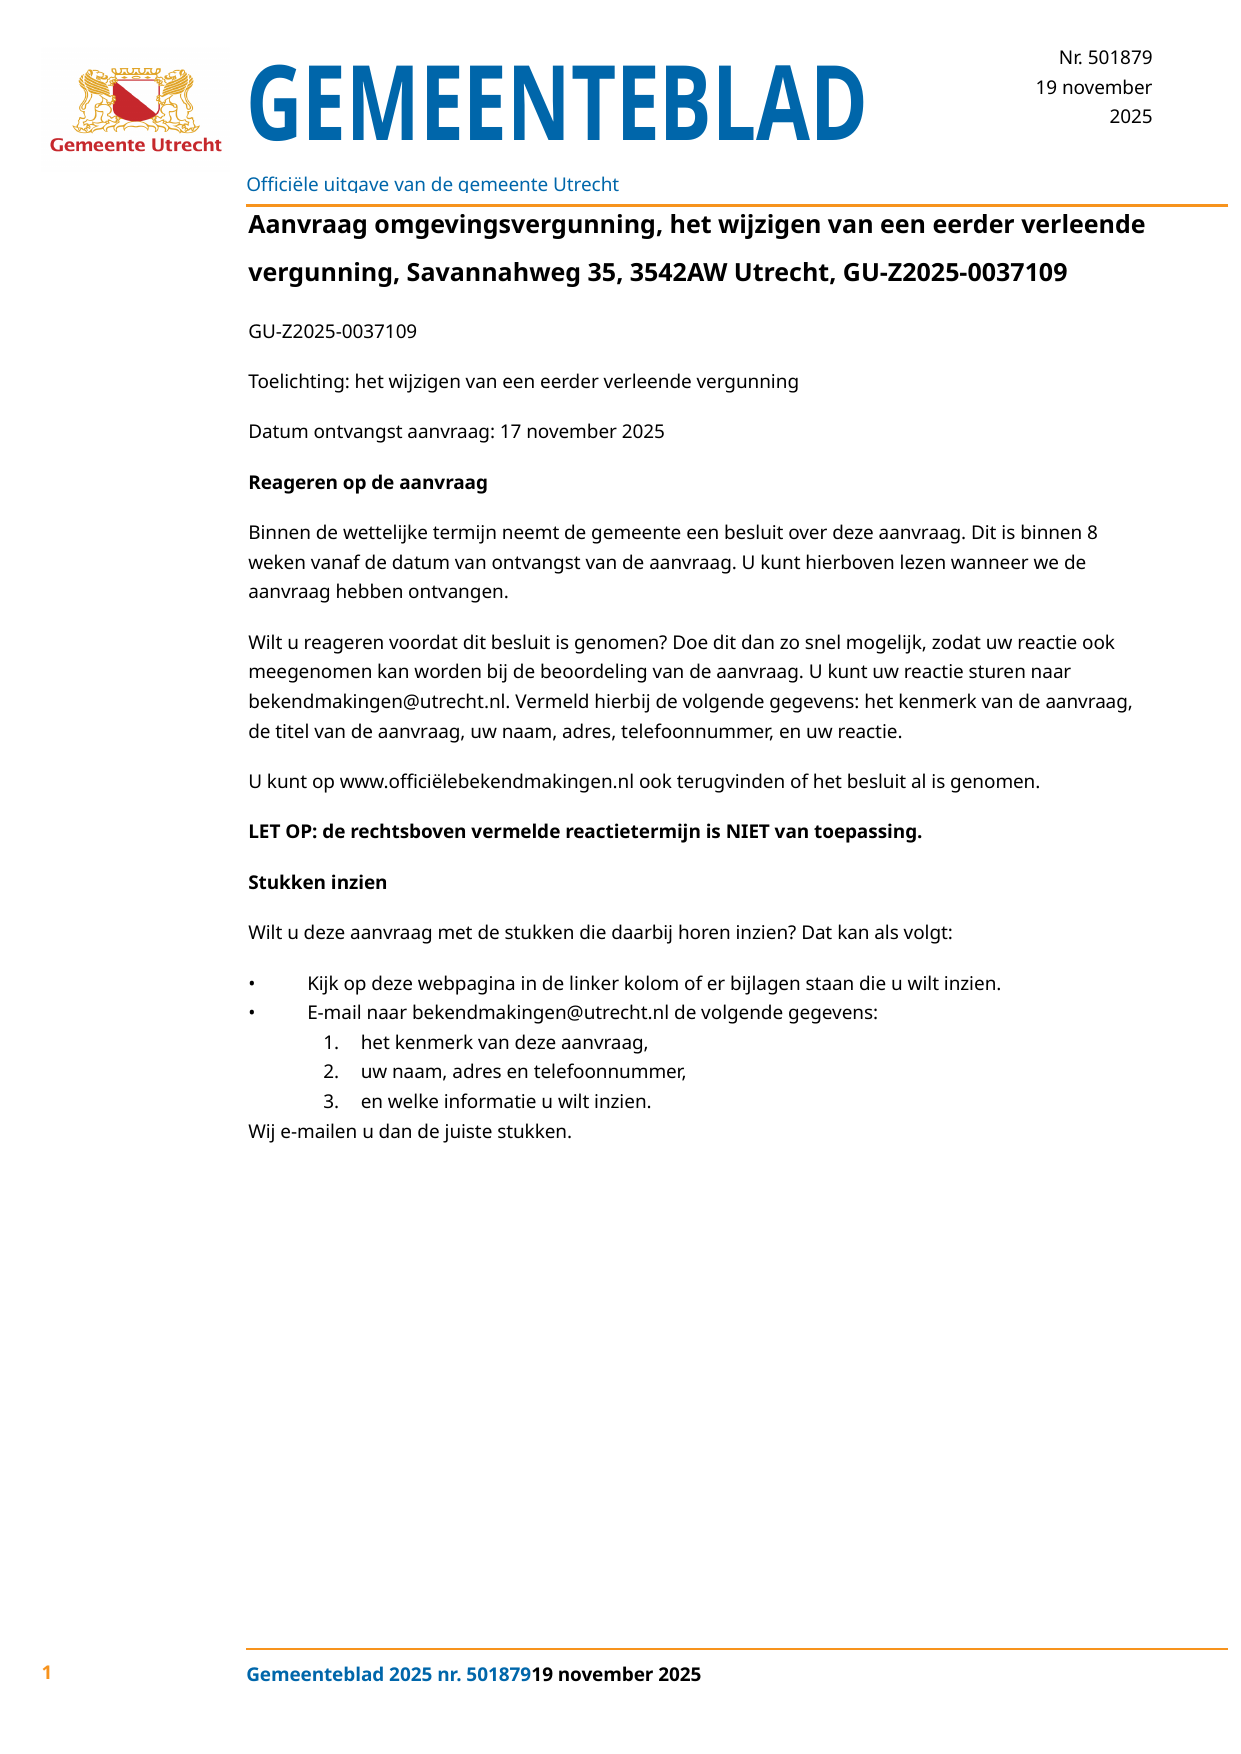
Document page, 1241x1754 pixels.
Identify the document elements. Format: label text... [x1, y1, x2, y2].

text LET OP: de rechtsboven vermelde reactietermijn is NIET van toepassing. [248, 819, 1152, 844]
text Datum ontvangst aanvraag: 17 november 2025 [248, 419, 1152, 444]
list en welke informatie u wilt inzien. [323, 1088, 1152, 1114]
text Wij e-mailen u dan de juiste stukken. [248, 1118, 1152, 1144]
text U kunt op www.officiëlebekendmakingen.nl ook terugvinden of het besluit al is genomen. [248, 768, 1152, 794]
text Aanvraag omgevingsvergunning, het wijzigen van een eerder verleende vergunning, Savannahweg 35, 3542AW Utrecht, GU-Z2025-0037109 [248, 207, 1152, 288]
text Binnen de wettelijke termijn neemt de gemeente een besluit over deze aanvraag. Dit is binnen 8 weken vanaf de datum van ontvangst van de aanvraag. U kunt hierboven lezen wanneer we de aanvraag hebben ontvangen. [248, 519, 1152, 604]
list het kenmerk van deze aanvraag, [323, 1029, 1152, 1055]
text Wilt u deze aanvraag met de stukken die daarbij horen inzien? Dat kan als volgt: [248, 919, 1152, 945]
text GU-Z2025-0037109 [248, 318, 1152, 344]
text Toelichting: het wijzigen van een eerder verleende vergunning [248, 368, 1152, 394]
text Stukken inzien [248, 869, 1152, 895]
picture [41, 47, 231, 172]
text Wilt u reageren voordat dit besluit is genomen? Doe dit dan zo snel mogelijk, zodat uw reactie ook meegenomen kan worden bij de beoordeling van de aanvraag. U kunt uw reactie sturen naar bekendmakingen@utrecht.nl. Vermeld hierbij de volgende gegevens: het kenmerk van de aanvraag, de titel van de aanvraag, uw naam, adres, telefoonnummer, en uw reactie. [248, 629, 1152, 744]
list E-mail naar bekendmakingen@utrecht.nl de volgende gegevens: [248, 999, 1152, 1025]
list uw naam, adres en telefoonnummer, [323, 1059, 1152, 1084]
list Kijk op deze webpagina in de linker kolom of er bijlagen staan die u wilt inzien. [248, 970, 1152, 996]
text Reageren op de aanvraag [248, 469, 1152, 495]
